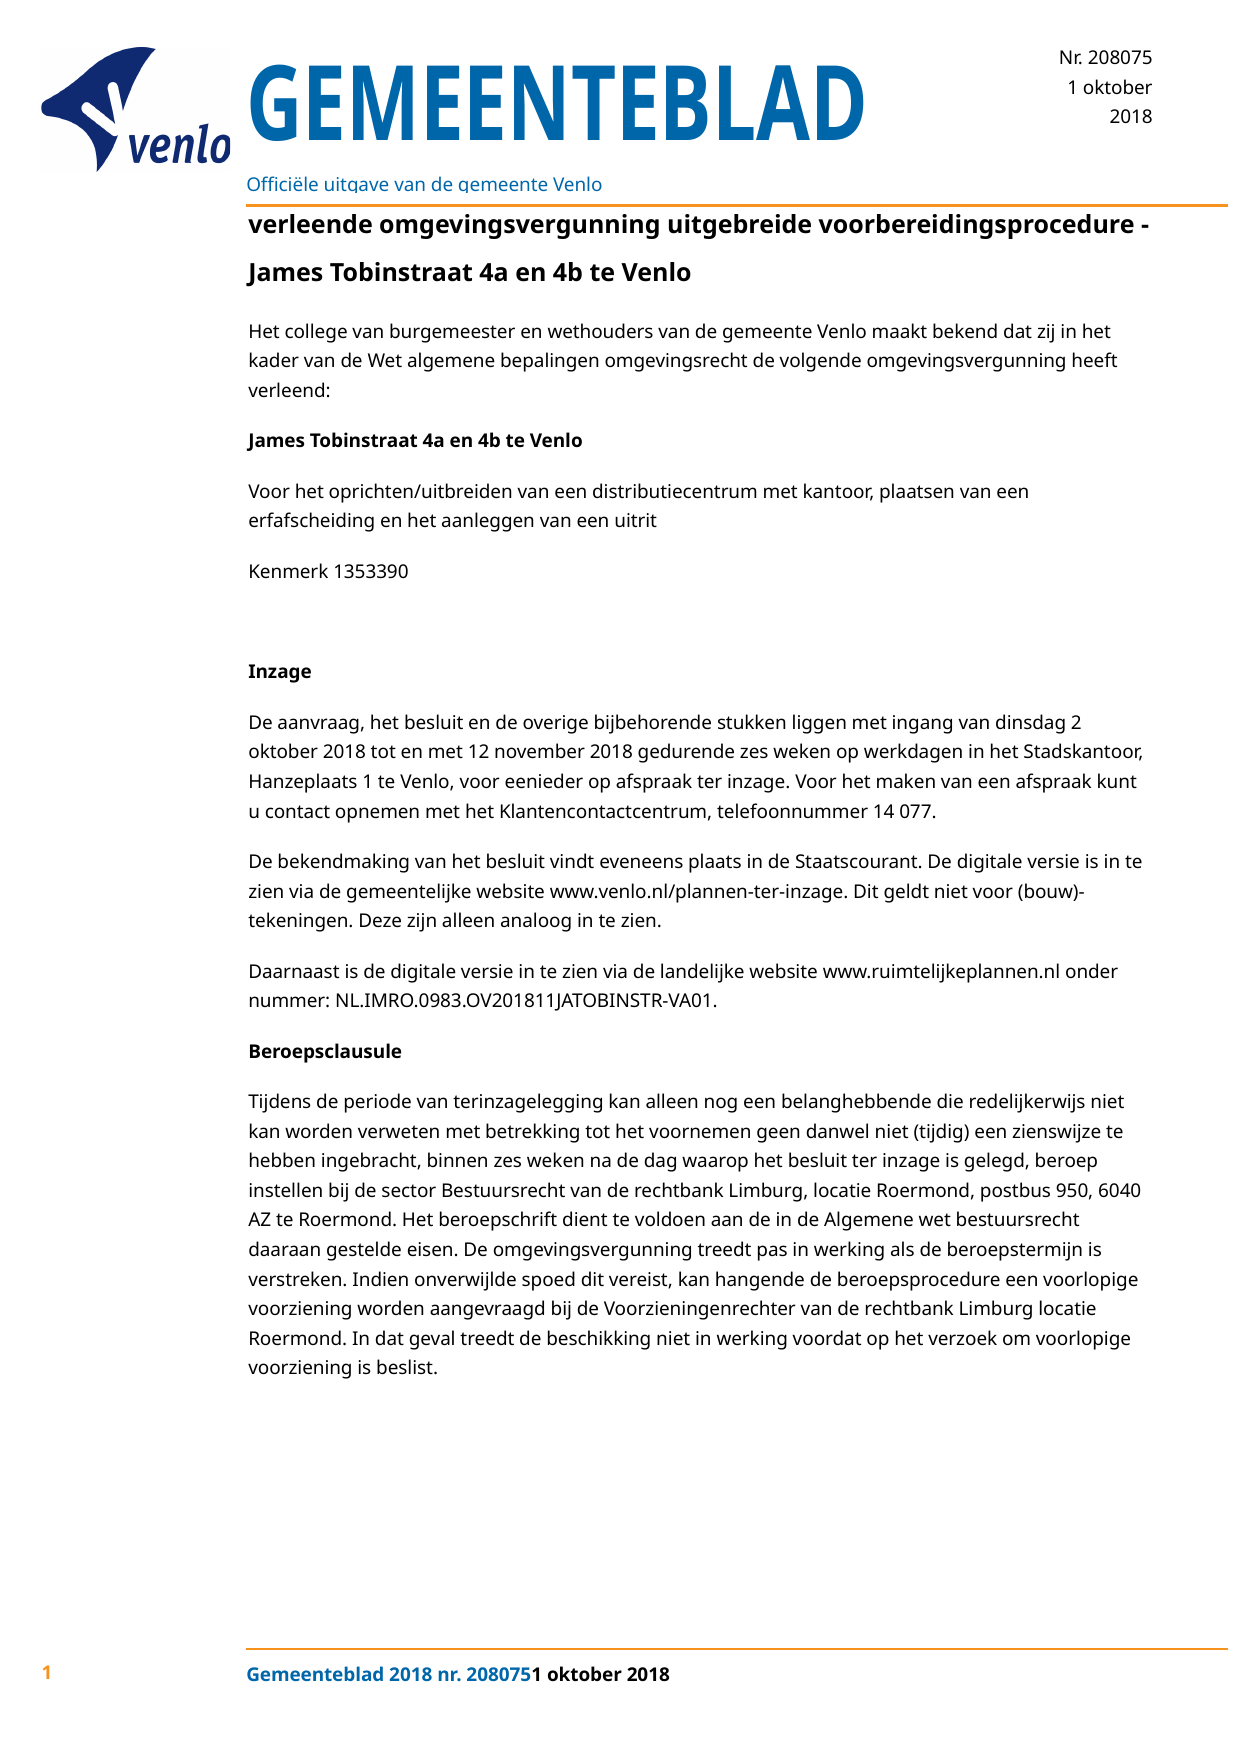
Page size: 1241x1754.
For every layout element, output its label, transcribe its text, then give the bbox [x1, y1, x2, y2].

text Inzage [248, 659, 1152, 684]
text Kenmerk 1353390 [248, 558, 1152, 584]
picture [41, 47, 231, 172]
text Beroepsclausule [248, 1038, 1152, 1064]
text Het college van burgemeester en wethouders van de gemeente Venlo maakt bekend dat zij in het kader van de Wet algemene bepalingen omgevingsrecht de volgende omgevingsvergunning heeft verleend: [248, 318, 1152, 403]
text Daarnaast is de digitale versie in te zien via de landelijke website www.ruimtelijkeplannen.nl onder nummer: NL.IMRO.0983.OV201811JATOBINSTR-VA01. [248, 958, 1152, 1013]
text verleende omgevingsvergunning uitgebreide voorbereidingsprocedure - James Tobinstraat 4a en 4b te Venlo [248, 207, 1152, 288]
text Voor het oprichten/uitbreiden van een distributiecentrum met kantoor, plaatsen van een erfafscheiding en het aanleggen van een uitrit [248, 478, 1152, 533]
text De aanvraag, het besluit en de overige bijbehorende stukken liggen met ingang van dinsdag 2 oktober 2018 tot en met 12 november 2018 gedurende zes weken op werkdagen in het Stadskantoor, Hanzeplaats 1 te Venlo, voor eenieder op afspraak ter inzage. Voor het maken van een afspraak kunt u contact opnemen met het Klantencontactcentrum, telefoonnummer 14 077. [248, 709, 1152, 824]
text James Tobinstraat 4a en 4b te Venlo [248, 427, 1152, 453]
text De bekendmaking van het besluit vindt eveneens plaats in de Staatscourant. De digitale versie is in te zien via de gemeentelijke website www.venlo.nl/plannen-ter-inzage. Dit geldt niet voor (bouw)-tekeningen. Deze zijn alleen analoog in te zien. [248, 848, 1152, 933]
text Tijdens de periode van terinzagelegging kan alleen nog een belanghebbende die redelijkerwijs niet kan worden verweten met betrekking tot het voornemen geen danwel niet (tijdig) een zienswijze te hebben ingebracht, binnen zes weken na de dag waarop het besluit ter inzage is gelegd, beroep instellen bij de sector Bestuursrecht van de rechtbank Limburg, locatie Roermond, postbus 950, 6040 AZ te Roermond. Het beroepschrift dient te voldoen aan de in de Algemene wet bestuursrecht daaraan gestelde eisen. De omgevingsvergunning treedt pas in werking als de beroepstermijn is verstreken. Indien onverwijlde spoed dit vereist, kan hangende de beroepsprocedure een voorlopige voorziening worden aangevraagd bij de Voorzieningenrechter van de rechtbank Limburg locatie Roermond. In dat geval treedt de beschikking niet in werking voordat op het verzoek om voorlopige voorziening is beslist. [248, 1088, 1152, 1380]
